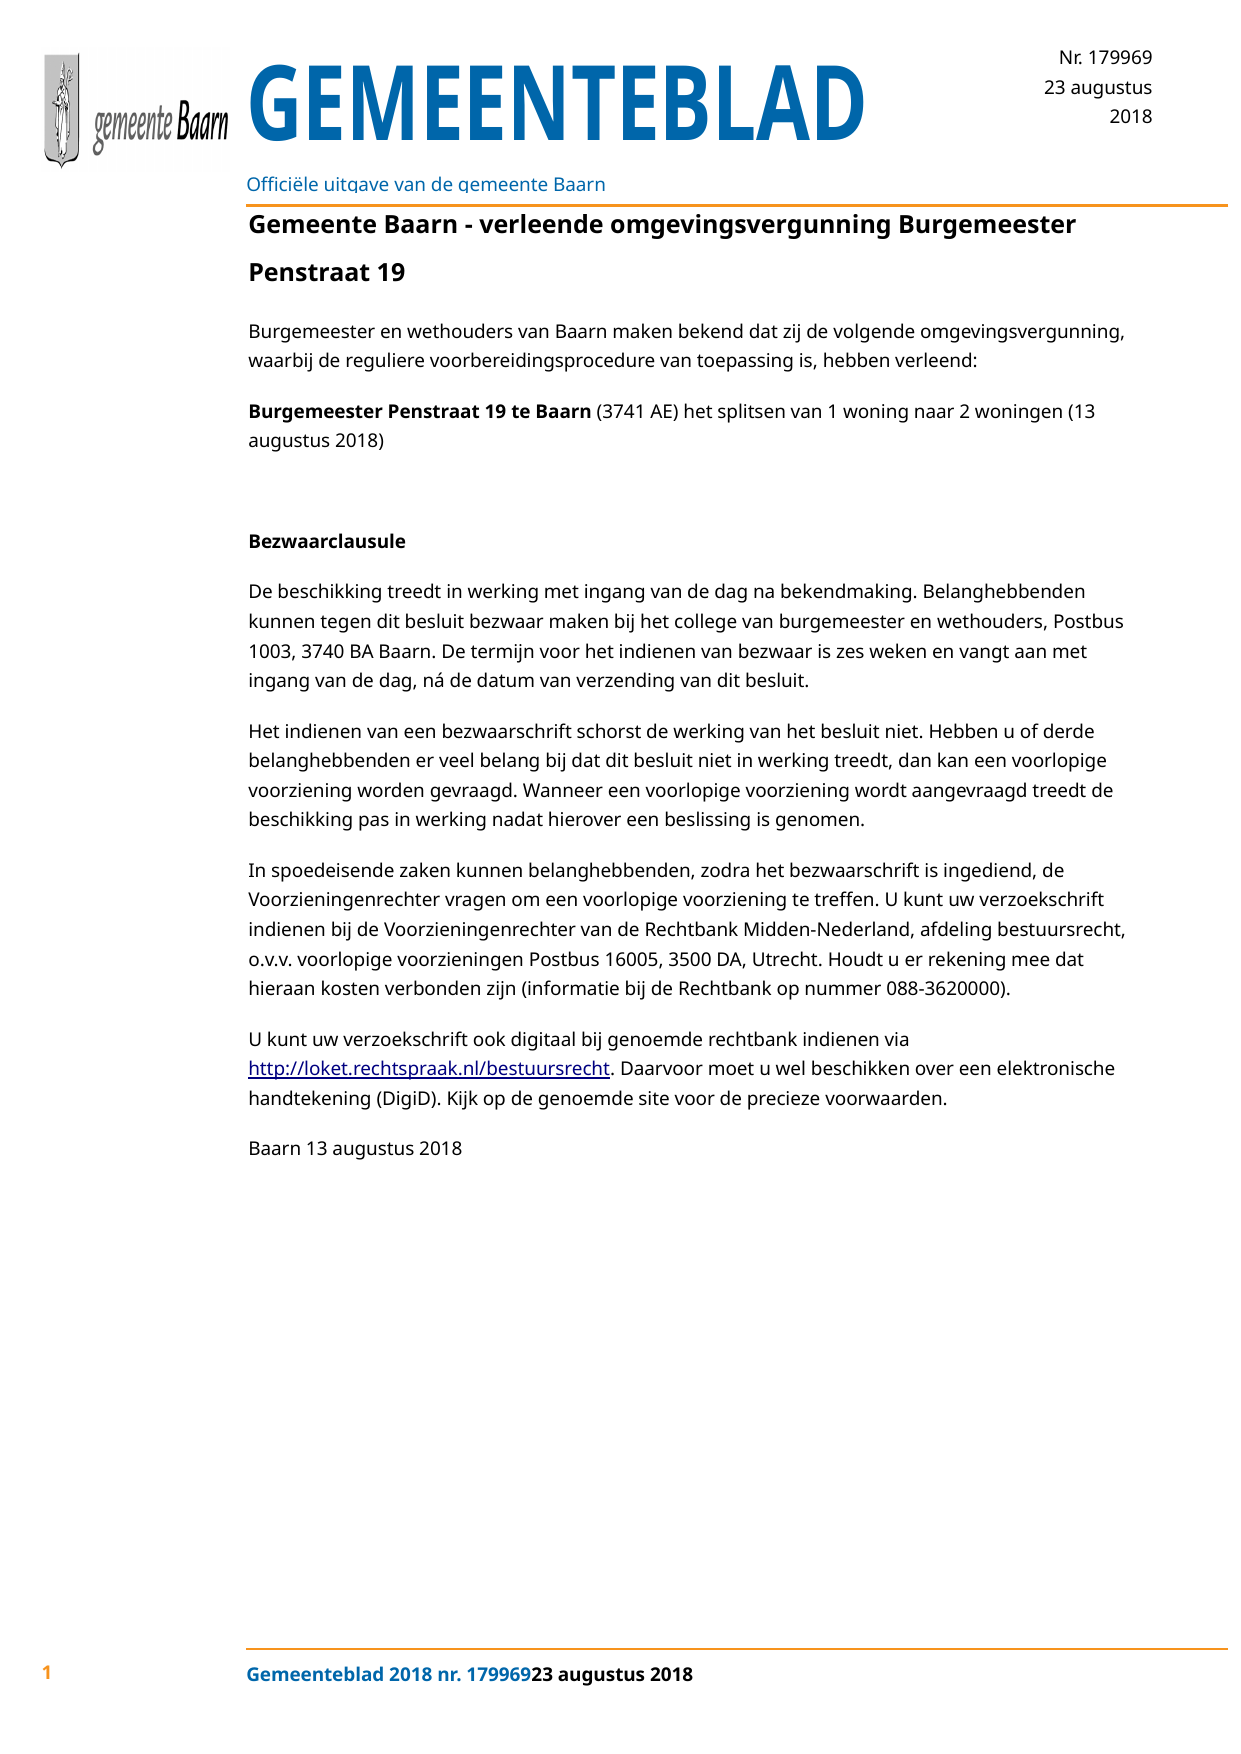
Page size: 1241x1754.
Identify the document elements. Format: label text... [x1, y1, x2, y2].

text Baarn 13 augustus 2018 [248, 1135, 1152, 1161]
text Burgemeester en wethouders van Baarn maken bekend dat zij de volgende omgevingsvergunning, waarbij de reguliere voorbereidingsprocedure van toepassing is, hebben verleend: [248, 318, 1152, 373]
text Bezwaarclausule [248, 528, 1152, 554]
text Burgemeester Penstraat 19 te Baarn (3741 AE) het splitsen van 1 woning naar 2 woningen (13 augustus 2018) [248, 398, 1152, 453]
text U kunt uw verzoekschrift ook digitaal bij genoemde rechtbank indienen via http://loket.rechtspraak.nl/bestuursrecht. Daarvoor moet u wel beschikken over een elektronische handtekening (DigiD). Kijk op de genoemde site voor de precieze voorwaarden. [248, 1026, 1152, 1111]
text Het indienen van een bezwaarschrift schorst de werking van het besluit niet. Hebben u of derde belanghebbenden er veel belang bij dat dit besluit niet in werking treedt, dan kan een voorlopige voorziening worden gevraagd. Wanneer een voorlopige voorziening wordt aangevraagd treedt de beschikking pas in werking nadat hierover een beslissing is genomen. [248, 718, 1152, 832]
text In spoedeisende zaken kunnen belanghebbenden, zodra het bezwaarschrift is ingediend, de Voorzieningenrechter vragen om een voorlopige voorziening te treffen. U kunt uw verzoekschrift indienen bij de Voorzieningenrechter van de Rechtbank Midden-Nederland, afdeling bestuursrecht, o.v.v. voorlopige voorzieningen Postbus 16005, 3500 DA, Utrecht. Houdt u er rekening mee dat hieraan kosten verbonden zijn (informatie bij de Rechtbank op nummer 088-3620000). [248, 857, 1152, 1001]
text De beschikking treedt in werking met ingang van de dag na bekendmaking. Belanghebbenden kunnen tegen dit besluit bezwaar maken bij het college van burgemeester en wethouders, Postbus 1003, 3740 BA Baarn. De termijn voor het indienen van bezwaar is zes weken en vangt aan met ingang van de dag, ná de datum van verzending van dit besluit. [248, 579, 1152, 693]
picture [41, 47, 231, 172]
text Gemeente Baarn - verleende omgevingsvergunning Burgemeester Penstraat 19 [248, 207, 1152, 288]
